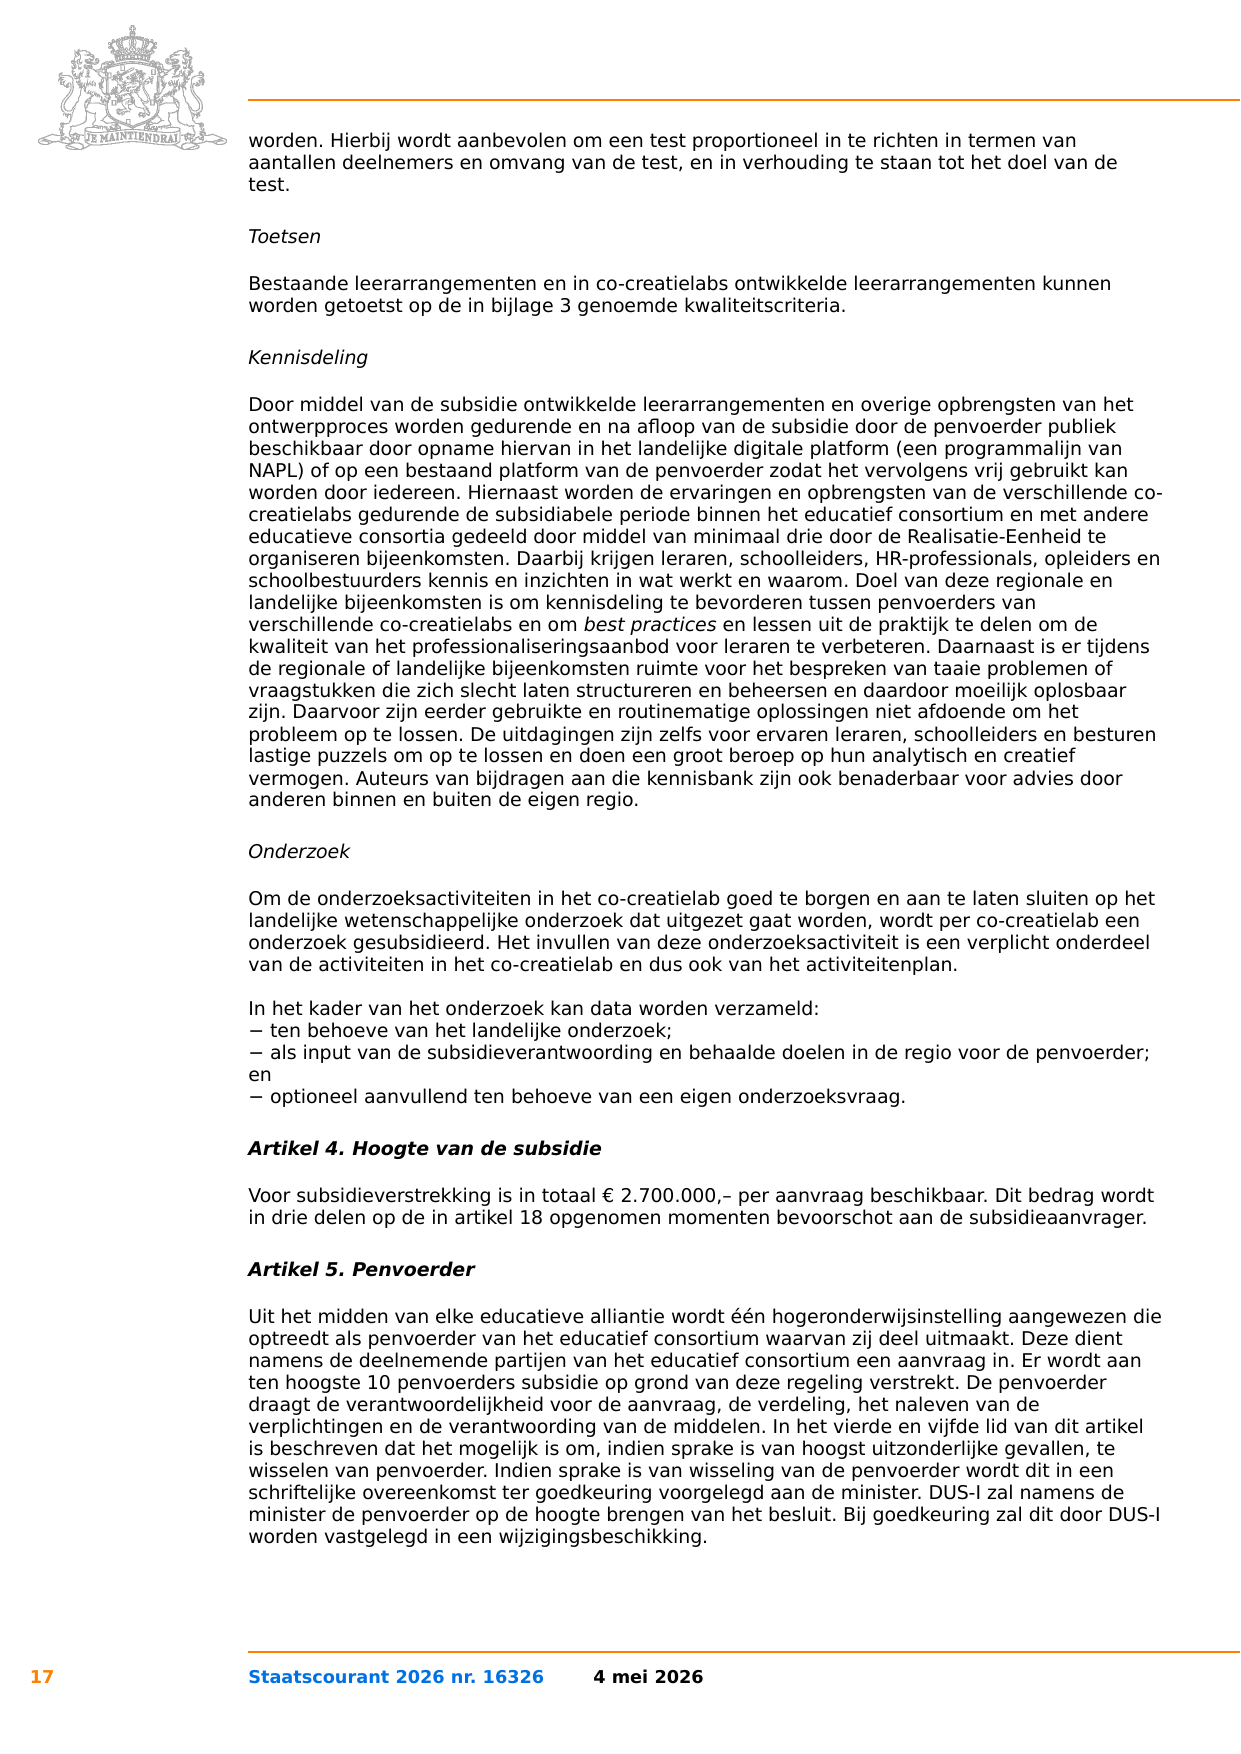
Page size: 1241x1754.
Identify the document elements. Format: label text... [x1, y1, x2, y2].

text − als input van de subsidieverantwoording en behaalde doelen in de regio voor de penvoerder; en [248, 1042, 1163, 1086]
text Uit het midden van elke educatieve alliantie wordt één hogeronderwijsinstelling aangewezen die optreedt als penvoerder van het educatief consortium waarvan zij deel uitmaakt. Deze dient namens de deelnemende partijen van het educatief consortium een aanvraag in. Er wordt aan ten hoogste 10 penvoerders subsidie op grond van deze regeling verstrekt. De penvoerder draagt de verantwoordelijkheid voor de aanvraag, de verdeling, het naleven van de verplichtingen en de verantwoording van de middelen. In het vierde en vijfde lid van dit artikel is beschreven dat het mogelijk is om, indien sprake is van hoogst uitzonderlijke gevallen, te wisselen van penvoerder. Indien sprake is van wisseling van de penvoerder wordt dit in een schriftelijke overeenkomst ter goedkeuring voorgelegd aan de minister. DUS-I zal namens de minister de penvoerder op de hoogte brengen van het besluit. Bij goedkeuring zal dit door DUS-I worden vastgelegd in een wijzigingsbeschikking. [248, 1306, 1163, 1548]
text Bestaande leerarrangementen en in co-creatielabs ontwikkelde leerarrangementen kunnen worden getoetst op de in bijlage 3 genoemde kwaliteitscriteria. [248, 273, 1163, 317]
text In het kader van het onderzoek kan data worden verzameld: [248, 998, 1163, 1020]
subtitle Artikel 5. Penvoerder [248, 1259, 1163, 1281]
text − ten behoeve van het landelijke onderzoek; [248, 1020, 1163, 1042]
text Door middel van de subsidie ontwikkelde leerarrangementen en overige opbrengsten van het ontwerpproces worden gedurende en na afloop van de subsidie door de penvoerder publiek beschikbaar door opname hiervan in het landelijke digitale platform (een programmalijn van NAPL) of op een bestaand platform van de penvoerder zodat het vervolgens vrij gebruikt kan worden door iedereen. Hiernaast worden de ervaringen en opbrengsten van de verschillende co-creatielabs gedurende de subsidiabele periode binnen het educatief consortium en met andere educatieve consortia gedeeld door middel van minimaal drie door de Realisatie-Eenheid te organiseren bijeenkomsten. Daarbij krijgen leraren, schoolleiders, HR-professionals, opleiders en schoolbestuurders kennis en inzichten in wat werkt en waarom. Doel van deze regionale en landelijke bijeenkomsten is om kennisdeling te bevorderen tussen penvoerders van verschillende co-creatielabs en om best practices en lessen uit de praktijk te delen om de kwaliteit van het professionaliseringsaanbod voor leraren te verbeteren. Daarnaast is er tijdens de regionale of landelijke bijeenkomsten ruimte voor het bespreken van taaie problemen of vraagstukken die zich slecht laten structureren en beheersen en daardoor moeilijk oplosbaar zijn. Daarvoor zijn eerder gebruikte en routinematige oplossingen niet afdoende om het probleem op te lossen. De uitdagingen zijn zelfs voor ervaren leraren, schoolleiders en besturen lastige puzzels om op te lossen en doen een groot beroep op hun analytisch en creatief vermogen. Auteurs van bijdragen aan die kennisbank zijn ook benaderbaar voor advies door anderen binnen en buiten de eigen regio. [248, 394, 1163, 811]
subtitle Kennisdeling [248, 347, 1163, 369]
text Om de onderzoeksactiviteiten in het co-creatielab goed te borgen en aan te laten sluiten op het landelijke wetenschappelijke onderzoek dat uitgezet gaat worden, wordt per co-creatielab een onderzoek gesubsidieerd. Het invullen van deze onderzoeksactiviteit is een verplicht onderdeel van de activiteiten in het co-creatielab en dus ook van het activiteitenplan. [248, 888, 1163, 976]
picture [38, 25, 227, 150]
text Voor subsidieverstrekking is in totaal € 2.700.000,– per aanvraag beschikbaar. Dit bedrag wordt in drie delen op de in artikel 18 opgenomen momenten bevoorschot aan de subsidieaanvrager. [248, 1185, 1163, 1229]
subtitle Onderzoek [248, 841, 1163, 863]
text − optioneel aanvullend ten behoeve van een eigen onderzoeksvraag. [248, 1086, 1163, 1108]
subtitle Artikel 4. Hoogte van de subsidie [248, 1138, 1163, 1160]
text worden. Hierbij wordt aanbevolen om een test proportioneel in te richten in termen van aantallen deelnemers en omvang van de test, en in verhouding te staan tot het doel van de test. [248, 130, 1163, 196]
subtitle Toetsen [248, 226, 1163, 248]
